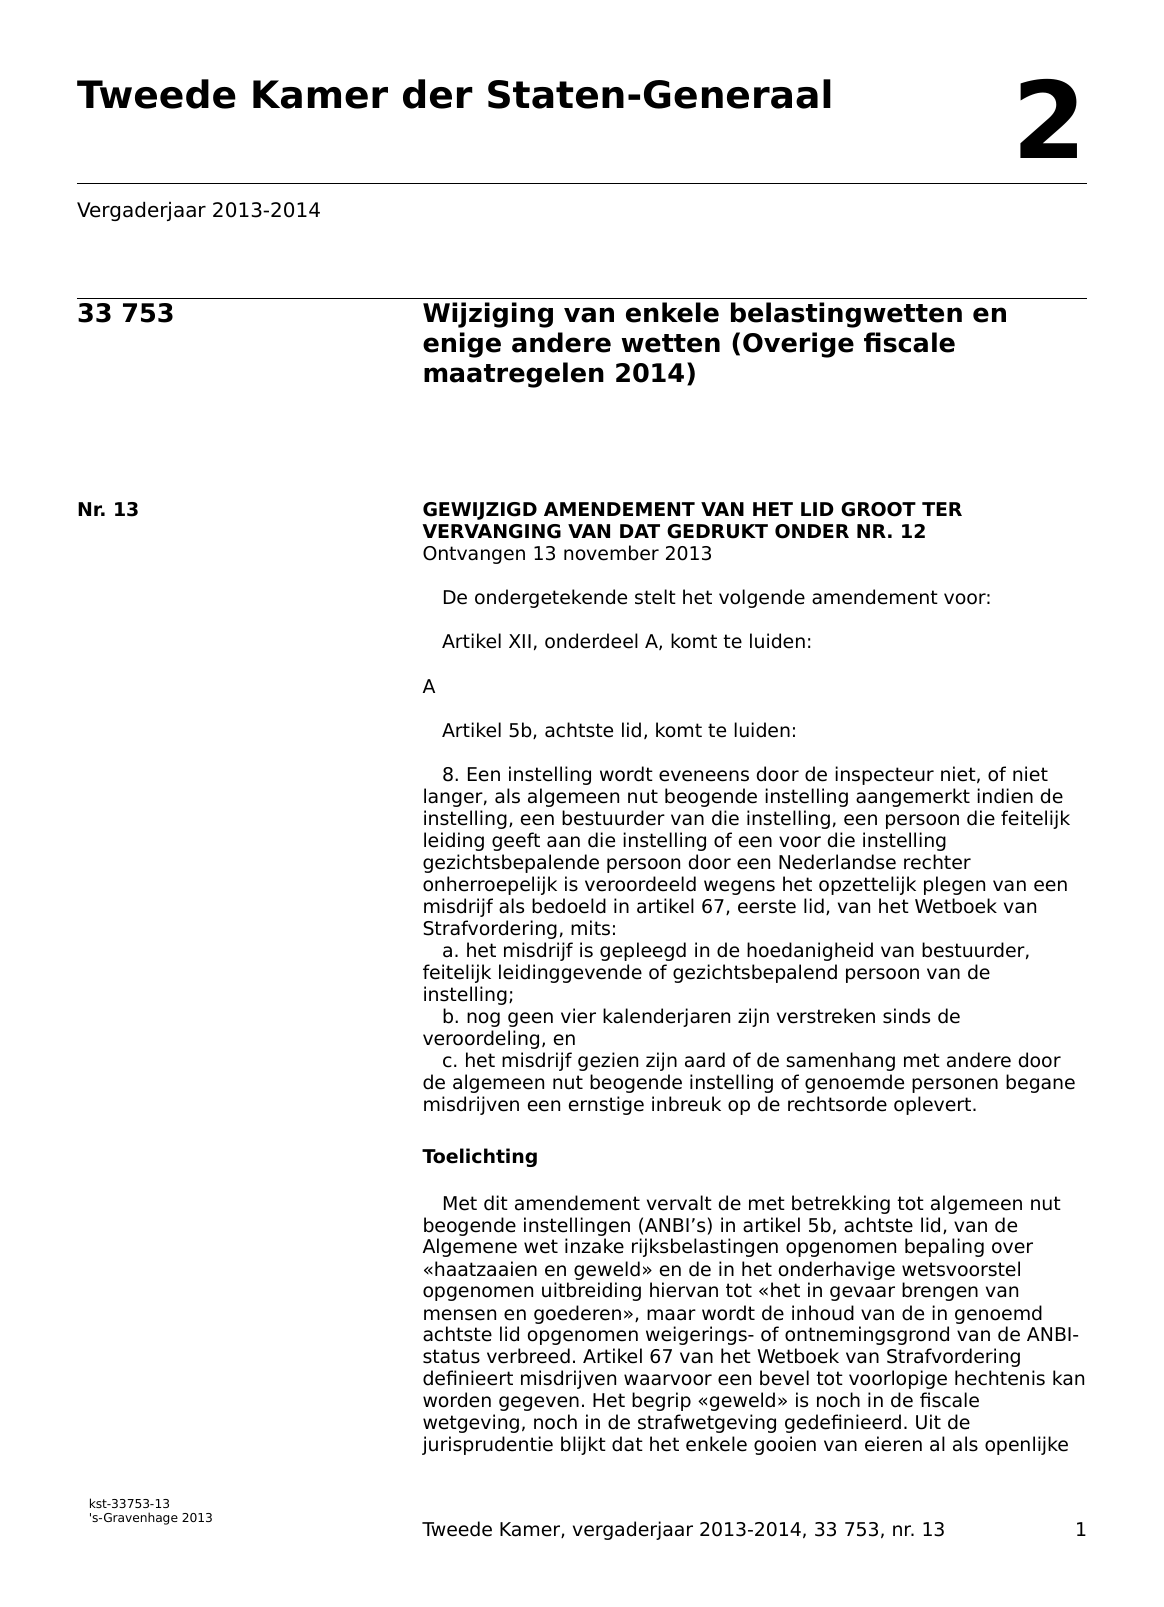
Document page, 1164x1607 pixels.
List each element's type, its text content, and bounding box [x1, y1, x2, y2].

text c. het misdrijf gezien zijn aard of de samenhang met andere door de algemeen nut beogende instelling of genoemde personen begane misdrijven een ernstige inbreuk op de rechtsorde oplevert. [422, 1049, 1087, 1116]
text Met dit amendement vervalt de met betrekking tot algemeen nut beogende instellingen (ANBI’s) in artikel 5b, achtste lid, van de Algemene wet inzake rijksbelastingen opgenomen bepaling over «haatzaaien en geweld» en de in het onderhavige wetsvoorstel opgenomen uitbreiding hiervan tot «het in gevaar brengen van mensen en goederen», maar wordt de inhoud van de in genoemd achtste lid opgenomen weigerings- of ontnemingsgrond van de ANBI-status verbreed. Artikel 67 van het Wetboek van Strafvordering definieert misdrijven waarvoor een bevel tot voorlopige hechtenis kan worden gegeven. Het begrip «geweld» is noch in de fiscale wetgeving, noch in de strafwetgeving gedefinieerd. Uit de jurisprudentie blijkt dat het enkele gooien van eieren al als openlijke [422, 1192, 1087, 1456]
text 8. Een instelling wordt eveneens door de inspecteur niet, of niet langer, als algemeen nut beogende instelling aangemerkt indien de instelling, een bestuurder van die instelling, een persoon die feitelijk leiding geeft aan die instelling of een voor die instelling gezichtsbepalende persoon door een Nederlandse rechter onherroepelijk is veroordeeld wegens het opzettelijk plegen van een misdrijf als bedoeld in artikel 67, eerste lid, van het Wetboek van Strafvordering, mits: [422, 764, 1087, 940]
text Ontvangen 13 november 2013 [422, 543, 1087, 565]
subtitle 33 753 Wijziging van enkele belastingwetten en enige andere wetten (Overige fiscale maatregelen 2014) [77, 299, 1087, 388]
text Artikel 5b, achtste lid, komt te luiden: [422, 720, 1087, 742]
text b. nog geen vier kalenderjaren zijn verstreken sinds de veroordeling, en [422, 1006, 1087, 1049]
subtitle Toelichting [422, 1146, 1087, 1167]
subtitle Nr. 13 GEWIJZIGD AMENDEMENT VAN HET LID GROOT TER VERVANGING VAN DAT GEDRUKT ONDER NR. 12 [77, 499, 1087, 543]
table_header 2 [886, 59, 1087, 183]
text De ondergetekende stelt het volgende amendement voor: [422, 587, 1087, 609]
text Artikel XII, onderdeel A, komt te luiden: [422, 631, 1087, 653]
table_header Tweede Kamer der Staten-Generaal [77, 59, 886, 183]
text 's-Gravenhage 2013 [88, 1511, 323, 1525]
text kst-33753-13 [88, 1497, 323, 1511]
text a. het misdrijf is gepleegd in de hoedanigheid van bestuurder, feitelijk leidinggevende of gezichtsbepalend persoon van de instelling; [422, 940, 1087, 1006]
table_cell Vergaderjaar 2013-2014 [77, 184, 1087, 298]
text A [422, 676, 1087, 697]
